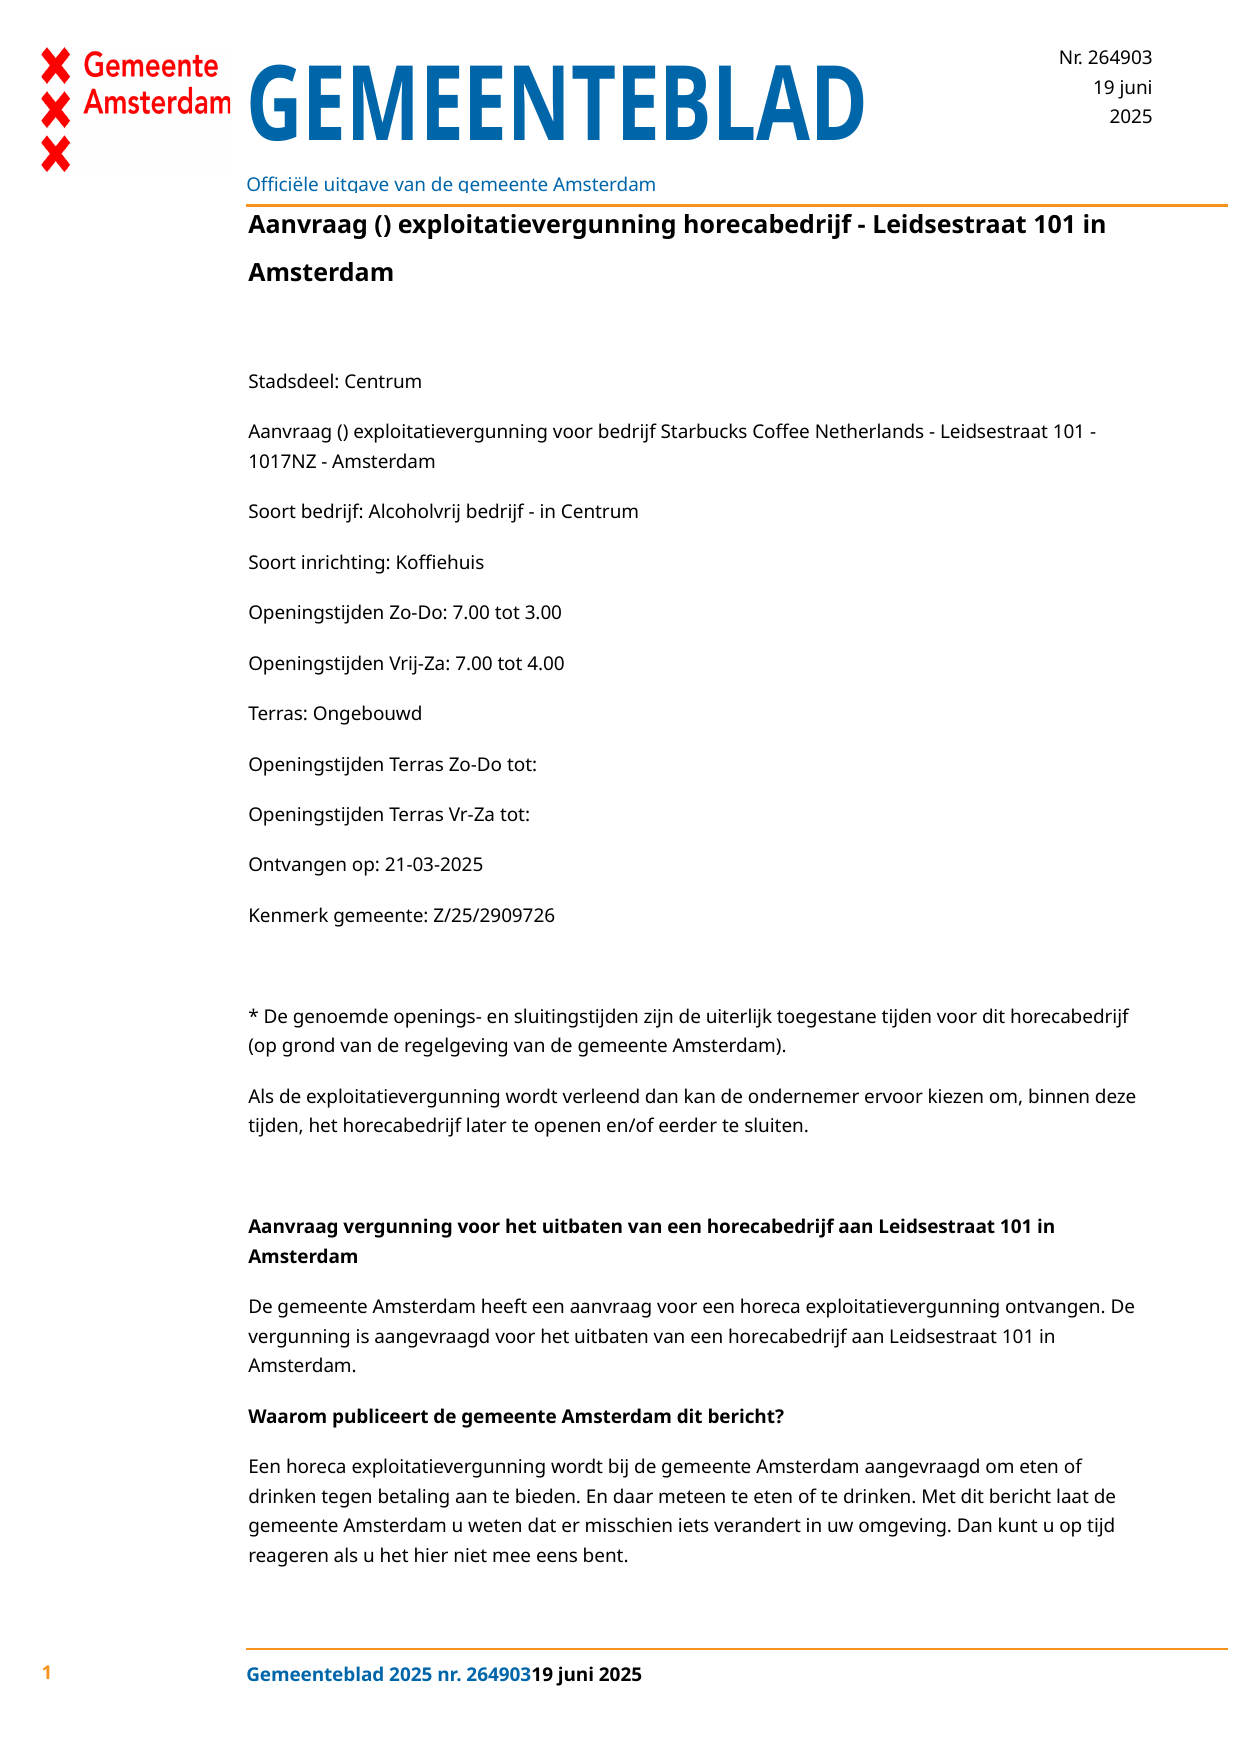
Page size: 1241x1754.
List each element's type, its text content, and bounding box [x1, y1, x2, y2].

text * De genoemde openings- en sluitingstijden zijn de uiterlijk toegestane tijden voor dit horecabedrijf (op grond van de regelgeving van de gemeente Amsterdam). [248, 1003, 1152, 1058]
text De gemeente Amsterdam heeft een aanvraag voor een horeca exploitatievergunning ontvangen. De vergunning is aangevraagd voor het uitbaten van een horecabedrijf aan Leidsestraat 101 in Amsterdam. [248, 1293, 1152, 1378]
text Openingstijden Terras Vr-Za tot: [248, 801, 1152, 827]
text Soort inrichting: Koffiehuis [248, 549, 1152, 575]
text Een horeca exploitatievergunning wordt bij de gemeente Amsterdam aangevraagd om eten of drinken tegen betaling aan te bieden. En daar meteen te eten of te drinken. Met dit bericht laat de gemeente Amsterdam u weten dat er misschien iets verandert in uw omgeving. Dan kunt u op tijd reageren als u het hier niet mee eens bent. [248, 1453, 1152, 1568]
text Openingstijden Zo-Do: 7.00 tot 3.00 [248, 599, 1152, 625]
text Aanvraag vergunning voor het uitbaten van een horecabedrijf aan Leidsestraat 101 in Amsterdam [248, 1213, 1152, 1269]
text Ontvangen op: 21-03-2025 [248, 852, 1152, 877]
text Waarom publiceert de gemeente Amsterdam dit bericht? [248, 1403, 1152, 1429]
text Aanvraag () exploitatievergunning voor bedrijf Starbucks Coffee Netherlands - Leidsestraat 101 - 1017NZ - Amsterdam [248, 419, 1152, 474]
text Openingstijden Terras Zo-Do tot: [248, 751, 1152, 777]
text Aanvraag () exploitatievergunning horecabedrijf - Leidsestraat 101 in Amsterdam [248, 207, 1152, 288]
text Stadsdeel: Centrum [248, 368, 1152, 394]
picture [41, 47, 231, 172]
text Soort bedrijf: Alcoholvrij bedrijf - in Centrum [248, 499, 1152, 524]
text Openingstijden Vrij-Za: 7.00 tot 4.00 [248, 650, 1152, 676]
text Terras: Ongebouwd [248, 700, 1152, 726]
text Kenmerk gemeente: Z/25/2909726 [248, 902, 1152, 928]
text Als de exploitatievergunning wordt verleend dan kan de ondernemer ervoor kiezen om, binnen deze tijden, het horecabedrijf later te openen en/of eerder te sluiten. [248, 1083, 1152, 1138]
